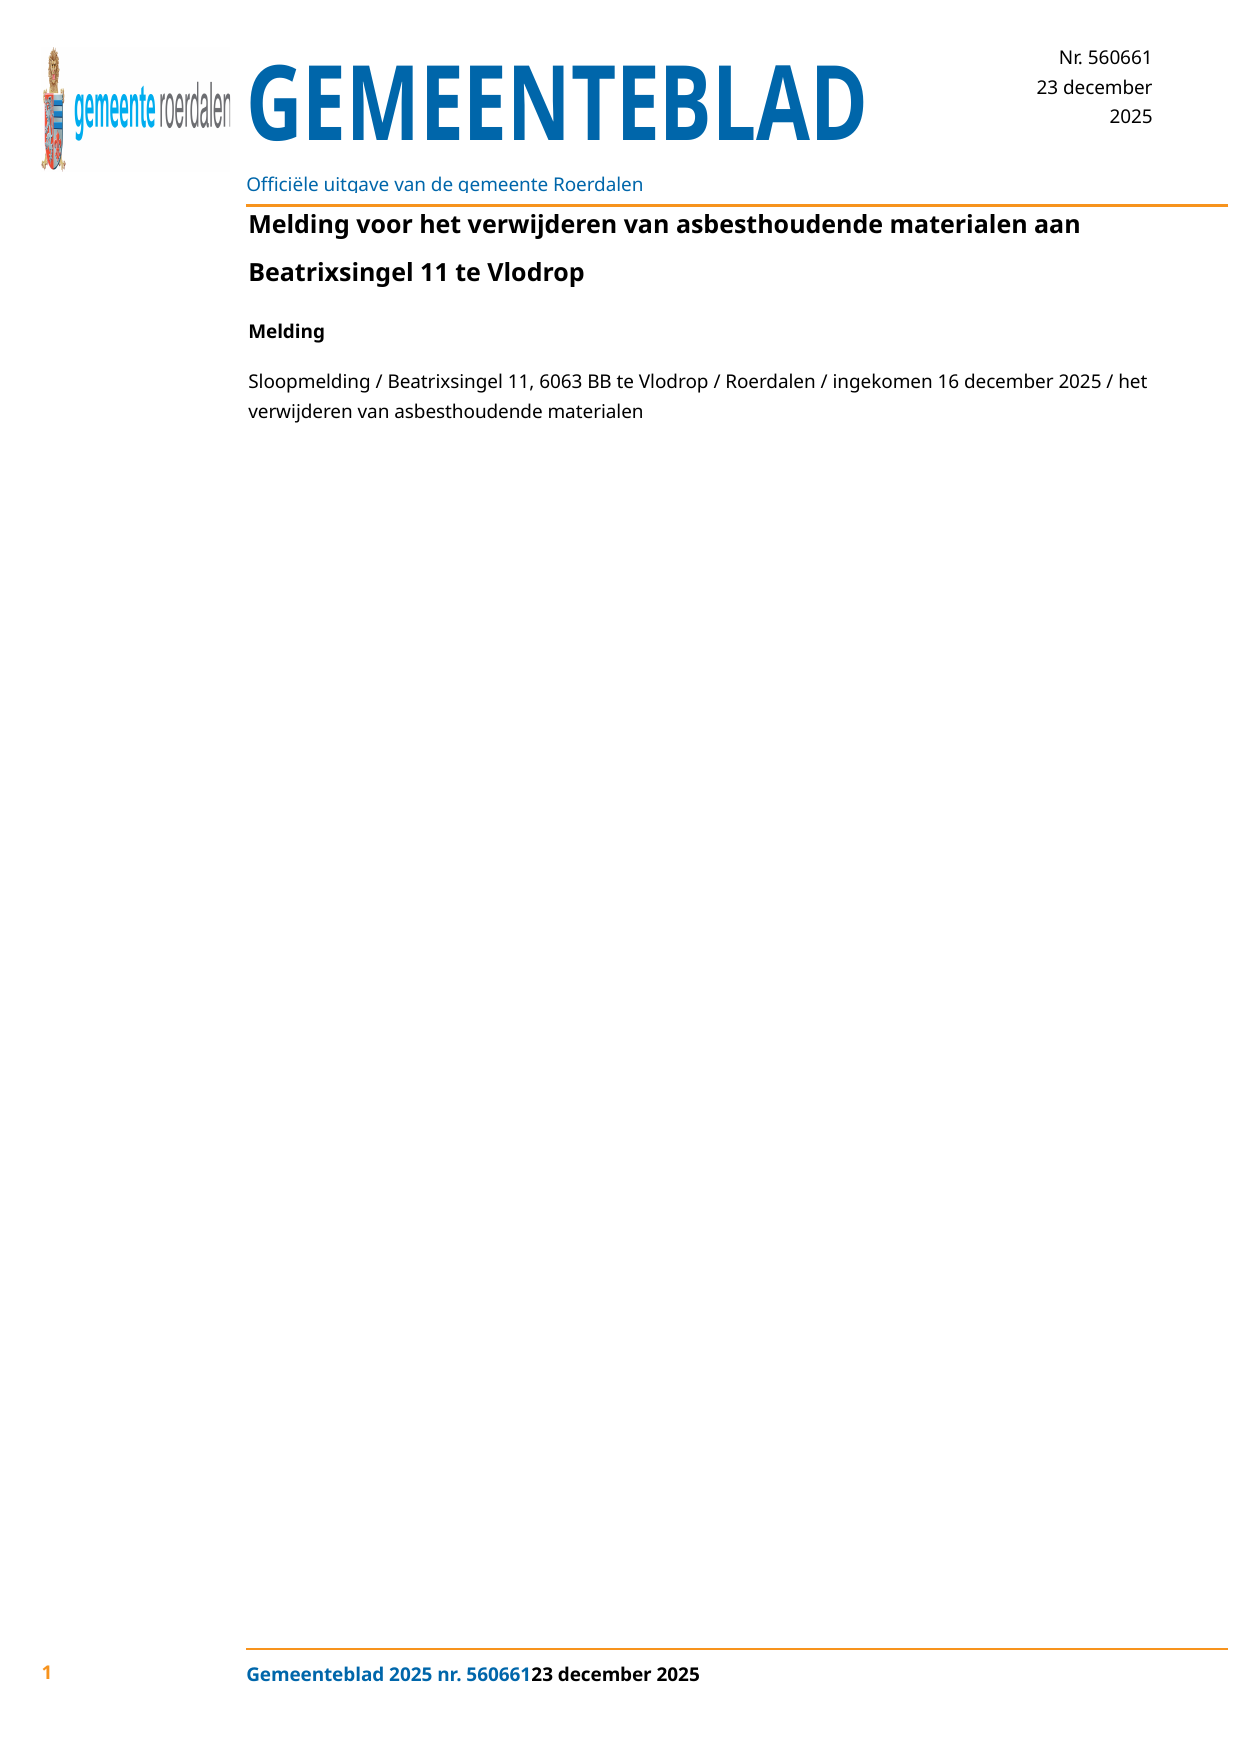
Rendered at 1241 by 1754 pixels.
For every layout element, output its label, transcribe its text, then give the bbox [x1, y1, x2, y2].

text Sloopmelding / Beatrixsingel 11, 6063 BB te Vlodrop / Roerdalen / ingekomen 16 december 2025 / het verwijderen van asbesthoudende materialen [248, 368, 1152, 424]
text Melding voor het verwijderen van asbesthoudende materialen aan Beatrixsingel 11 te Vlodrop [248, 207, 1152, 288]
text Melding [248, 318, 1152, 344]
picture [41, 47, 231, 172]
